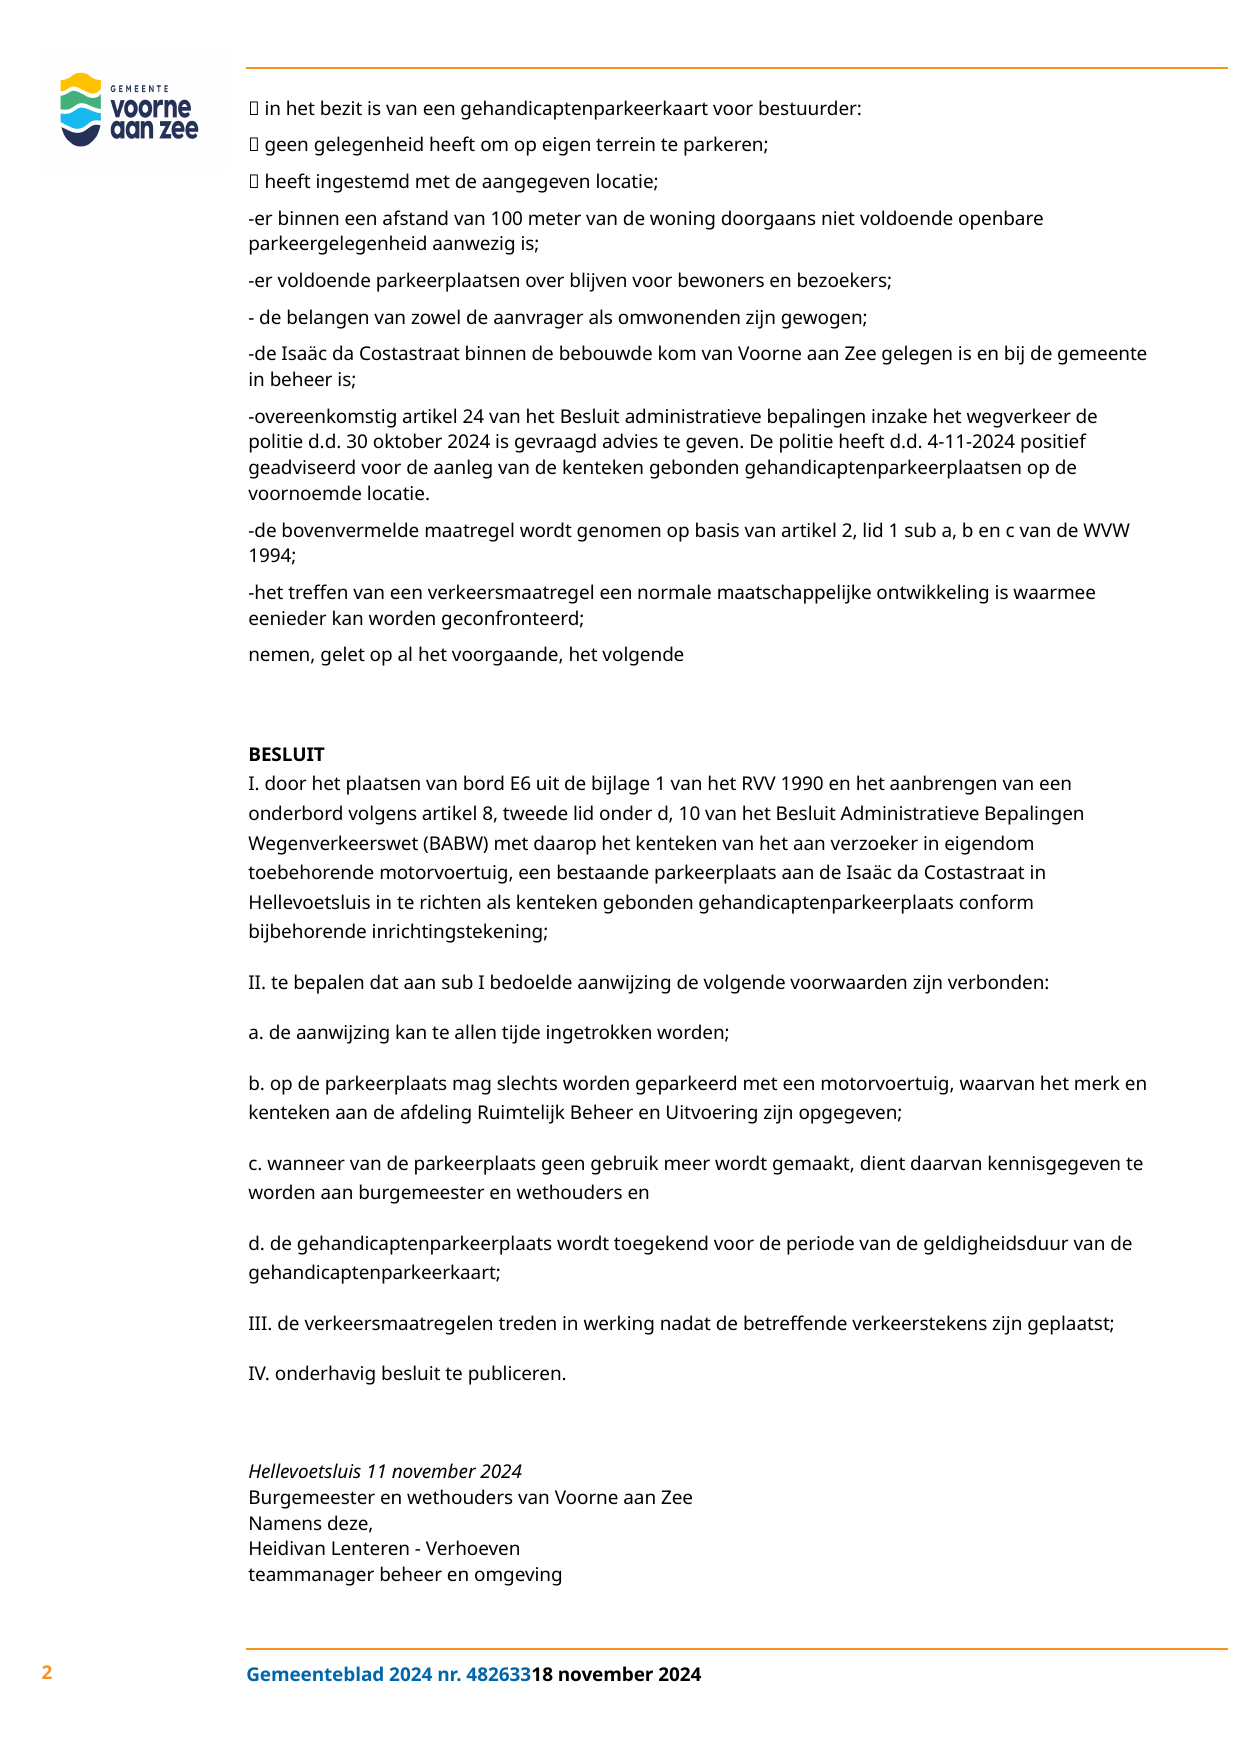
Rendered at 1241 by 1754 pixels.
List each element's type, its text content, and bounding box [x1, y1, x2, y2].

text -overeenkomstig artikel 24 van het Besluit administratieve bepalingen inzake het wegverkeer de politie d.d. 30 oktober 2024 is gevraagd advies te geven. De politie heeft d.d. 4-11-2024 positief geadviseerd voor de aanleg van de kenteken gebonden gehandicaptenparkeerplaatsen op de voornoemde locatie. [248, 403, 1152, 506]
text  geen gelegenheid heeft om op eigen terrein te parkeren; [248, 131, 1152, 157]
text b. op de parkeerplaats mag slechts worden geparkeerd met een motorvoertuig, waarvan het merk en kenteken aan de afdeling Ruimtelijk Beheer en Uitvoering zijn opgegeven; [248, 1070, 1152, 1125]
text Heidivan Lenteren - Verhoeven [248, 1536, 1152, 1561]
text - de belangen van zowel de aanvrager als omwonenden zijn gewogen; [248, 304, 1152, 329]
text -er voldoende parkeerplaatsen over blijven voor bewoners en bezoekers; [248, 267, 1152, 293]
picture [41, 47, 231, 172]
text -er binnen een afstand van 100 meter van de woning doorgaans niet voldoende openbare parkeergelegenheid aanwezig is; [248, 205, 1152, 256]
text Namens deze, [248, 1510, 1152, 1536]
text c. wanneer van de parkeerplaats geen gebruik meer wordt gemaakt, dient daarvan kennisgegeven te worden aan burgemeester en wethouders en [248, 1150, 1152, 1205]
text a. de aanwijzing kan te allen tijde ingetrokken worden; [248, 1019, 1152, 1045]
text nemen, gelet op al het voorgaande, het volgende [248, 642, 1152, 667]
text II. te bepalen dat aan sub I bedoelde aanwijzing de volgende voorwaarden zijn verbonden: [248, 969, 1152, 994]
text IV. onderhavig besluit te publiceren. [248, 1360, 1152, 1386]
text I. door het plaatsen van bord E6 uit de bijlage 1 van het RVV 1990 en het aanbrengen van een onderbord volgens artikel 8, tweede lid onder d, 10 van het Besluit Administratieve Bepalingen Wegenverkeerswet (BABW) met daarop het kenteken van het aan verzoeker in eigendom toebehorende motorvoertuig, een bestaande parkeerplaats aan de Isaäc da Costastraat in Hellevoetsluis in te richten als kenteken gebonden gehandicaptenparkeerplaats conform bijbehorende inrichtingstekening; [248, 771, 1152, 944]
text  in het bezit is van een gehandicaptenparkeerkaart voor bestuurder: [248, 95, 1152, 121]
text -het treffen van een verkeersmaatregel een normale maatschappelijke ontwikkeling is waarmee eenieder kan worden geconfronteerd; [248, 579, 1152, 631]
text  heeft ingestemd met de aangegeven locatie; [248, 168, 1152, 194]
text BESLUIT [248, 741, 1152, 767]
text Hellevoetsluis 11 november 2024 [248, 1458, 1152, 1484]
text -de Isaäc da Costastraat binnen de bebouwde kom van Voorne aan Zee gelegen is en bij de gemeente in beheer is; [248, 341, 1152, 392]
text -de bovenvermelde maatregel wordt genomen op basis van artikel 2, lid 1 sub a, b en c van de WVW 1994; [248, 517, 1152, 568]
text d. de gehandicaptenparkeerplaats wordt toegekend voor de periode van de geldigheidsduur van de gehandicaptenparkeerkaart; [248, 1230, 1152, 1285]
text III. de verkeersmaatregelen treden in werking nadat de betreffende verkeerstekens zijn geplaatst; [248, 1310, 1152, 1335]
text Burgemeester en wethouders van Voorne aan Zee [248, 1484, 1152, 1510]
text teammanager beheer en omgeving [248, 1561, 1152, 1587]
